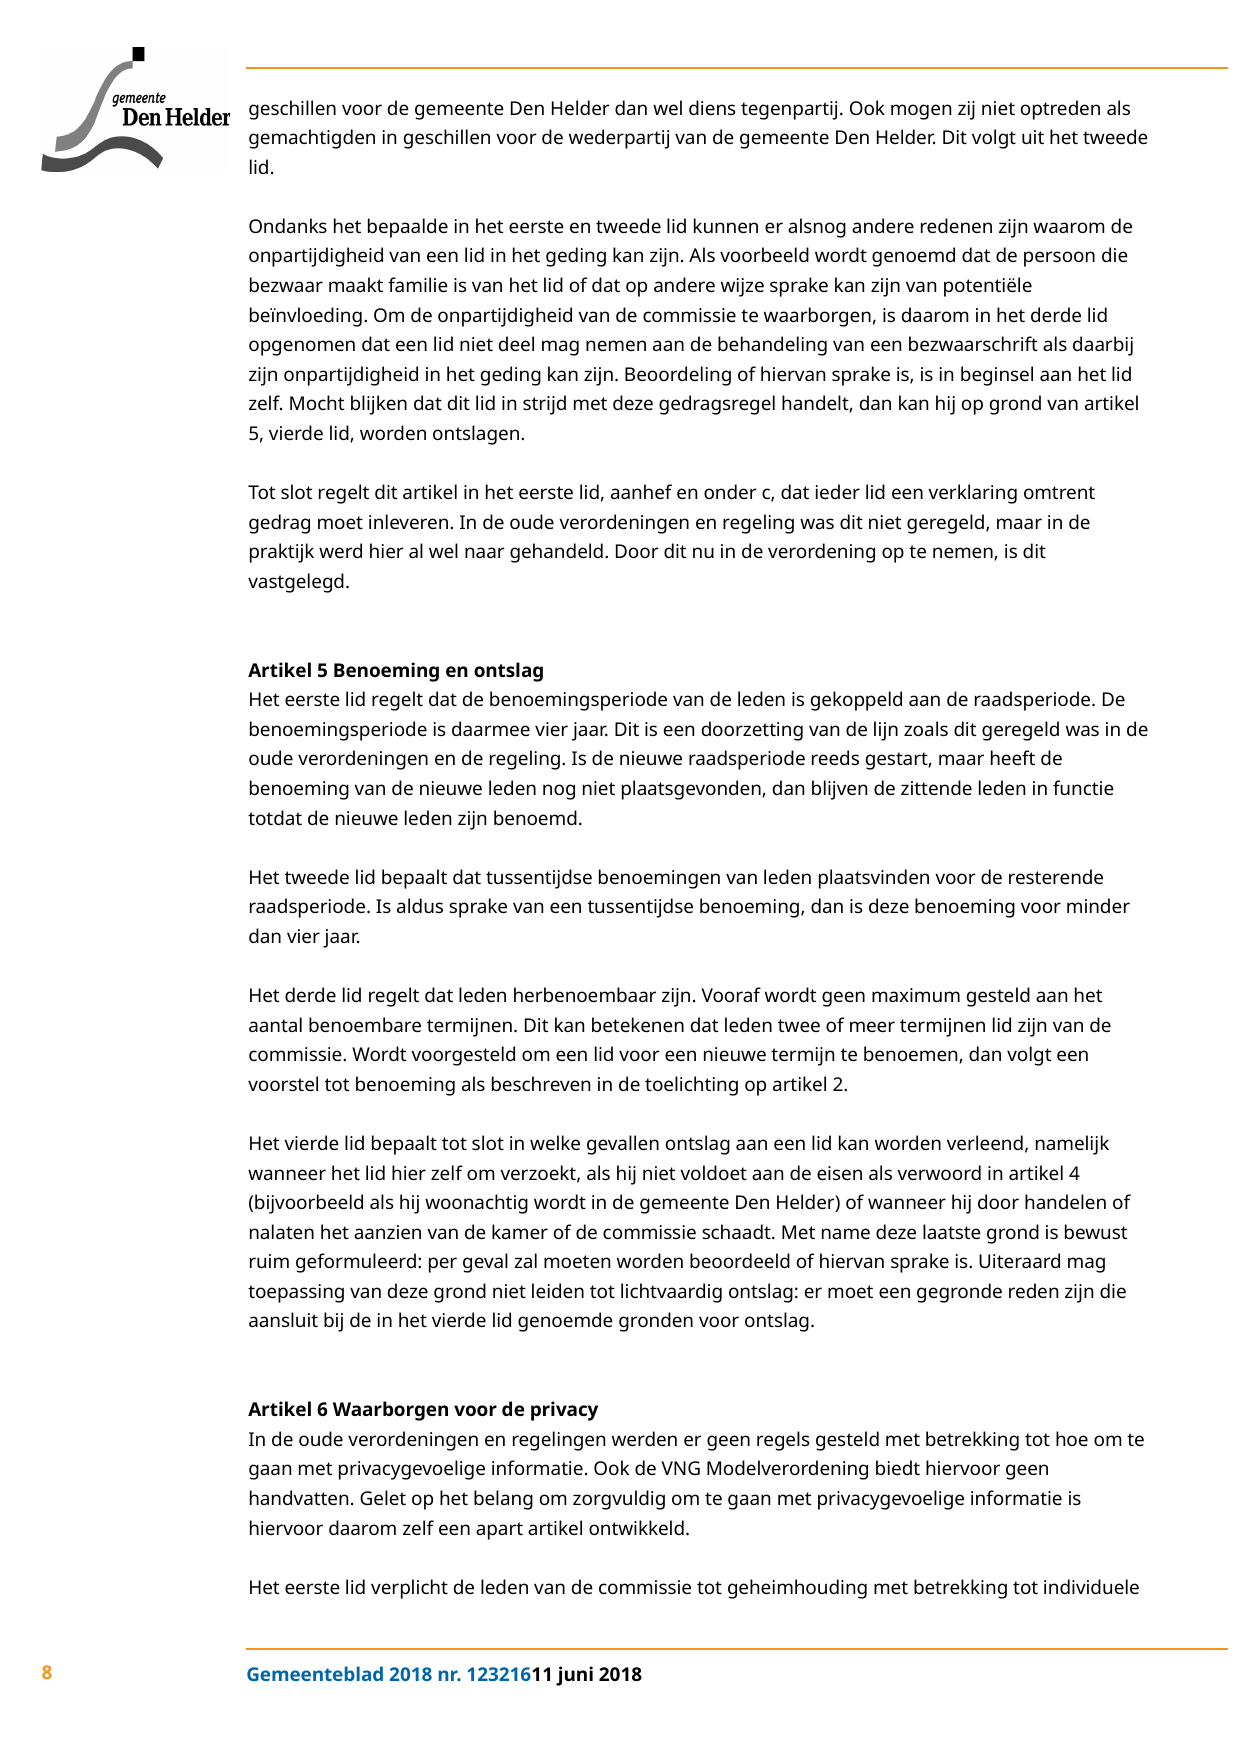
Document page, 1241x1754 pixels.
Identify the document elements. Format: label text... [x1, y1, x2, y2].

text Tot slot regelt dit artikel in het eerste lid, aanhef en onder c, dat ieder lid een verklaring omtrent gedrag moet inleveren. In de oude verordeningen en regeling was dit niet geregeld, maar in de praktijk werd hier al wel naar gehandeld. Door dit nu in de verordening op te nemen, is dit vastgelegd. [248, 479, 1152, 594]
picture [41, 47, 231, 172]
text Artikel 5 Benoeming en ontslag [248, 657, 1152, 683]
text Het eerste lid verplicht de leden van de commissie tot geheimhouding met betrekking tot individuele [248, 1574, 1152, 1600]
text Ondanks het bepaalde in het eerste en tweede lid kunnen er alsnog andere redenen zijn waarom de onpartijdigheid van een lid in het geding kan zijn. Als voorbeeld wordt genoemd dat de persoon die bezwaar maakt familie is van het lid of dat op andere wijze sprake kan zijn van potentiële beïnvloeding. Om de onpartijdigheid van de commissie te waarborgen, is daarom in het derde lid opgenomen dat een lid niet deel mag nemen aan de behandeling van een bezwaarschrift als daarbij zijn onpartijdigheid in het geding kan zijn. Beoordeling of hiervan sprake is, is in beginsel aan het lid zelf. Mocht blijken dat dit lid in strijd met deze gedragsregel handelt, dan kan hij op grond van artikel 5, vierde lid, worden ontslagen. [248, 213, 1152, 446]
text Het derde lid regelt dat leden herbenoembaar zijn. Vooraf wordt geen maximum gesteld aan het aantal benoembare termijnen. Dit kan betekenen dat leden twee of meer termijnen lid zijn van de commissie. Wordt voorgesteld om een lid voor een nieuwe termijn te benoemen, dan volgt een voorstel tot benoeming als beschreven in de toelichting op artikel 2. [248, 982, 1152, 1097]
text Artikel 6 Waarborgen voor de privacy [248, 1396, 1152, 1422]
text In de oude verordeningen en regelingen werden er geen regels gesteld met betrekking tot hoe om te gaan met privacygevoelige informatie. Ook de VNG Modelverordening biedt hiervoor geen handvatten. Gelet op het belang om zorgvuldig om te gaan met privacygevoelige informatie is hiervoor daarom zelf een apart artikel ontwikkeld. [248, 1426, 1152, 1541]
text Het tweede lid bepaalt dat tussentijdse benoemingen van leden plaatsvinden voor de resterende raadsperiode. Is aldus sprake van een tussentijdse benoeming, dan is deze benoeming voor minder dan vier jaar. [248, 864, 1152, 949]
text Het eerste lid regelt dat de benoemingsperiode van de leden is gekoppeld aan de raadsperiode. De benoemingsperiode is daarmee vier jaar. Dit is een doorzetting van de lijn zoals dit geregeld was in de oude verordeningen en de regeling. Is de nieuwe raadsperiode reeds gestart, maar heeft de benoeming van de nieuwe leden nog niet plaatsgevonden, dan blijven de zittende leden in functie totdat de nieuwe leden zijn benoemd. [248, 686, 1152, 831]
text Het vierde lid bepaalt tot slot in welke gevallen ontslag aan een lid kan worden verleend, namelijk wanneer het lid hier zelf om verzoekt, als hij niet voldoet aan de eisen als verwoord in artikel 4 (bijvoorbeeld als hij woonachtig wordt in de gemeente Den Helder) of wanneer hij door handelen of nalaten het aanzien van de kamer of de commissie schaadt. Met name deze laatste grond is bewust ruim geformuleerd: per geval zal moeten worden beoordeeld of hiervan sprake is. Uiteraard mag toepassing van deze grond niet leiden tot lichtvaardig ontslag: er moet een gegronde reden zijn die aansluit bij de in het vierde lid genoemde gronden voor ontslag. [248, 1130, 1152, 1333]
text geschillen voor de gemeente Den Helder dan wel diens tegenpartij. Ook mogen zij niet optreden als gemachtigden in geschillen voor de wederpartij van de gemeente Den Helder. Dit volgt uit het tweede lid. [248, 95, 1152, 180]
